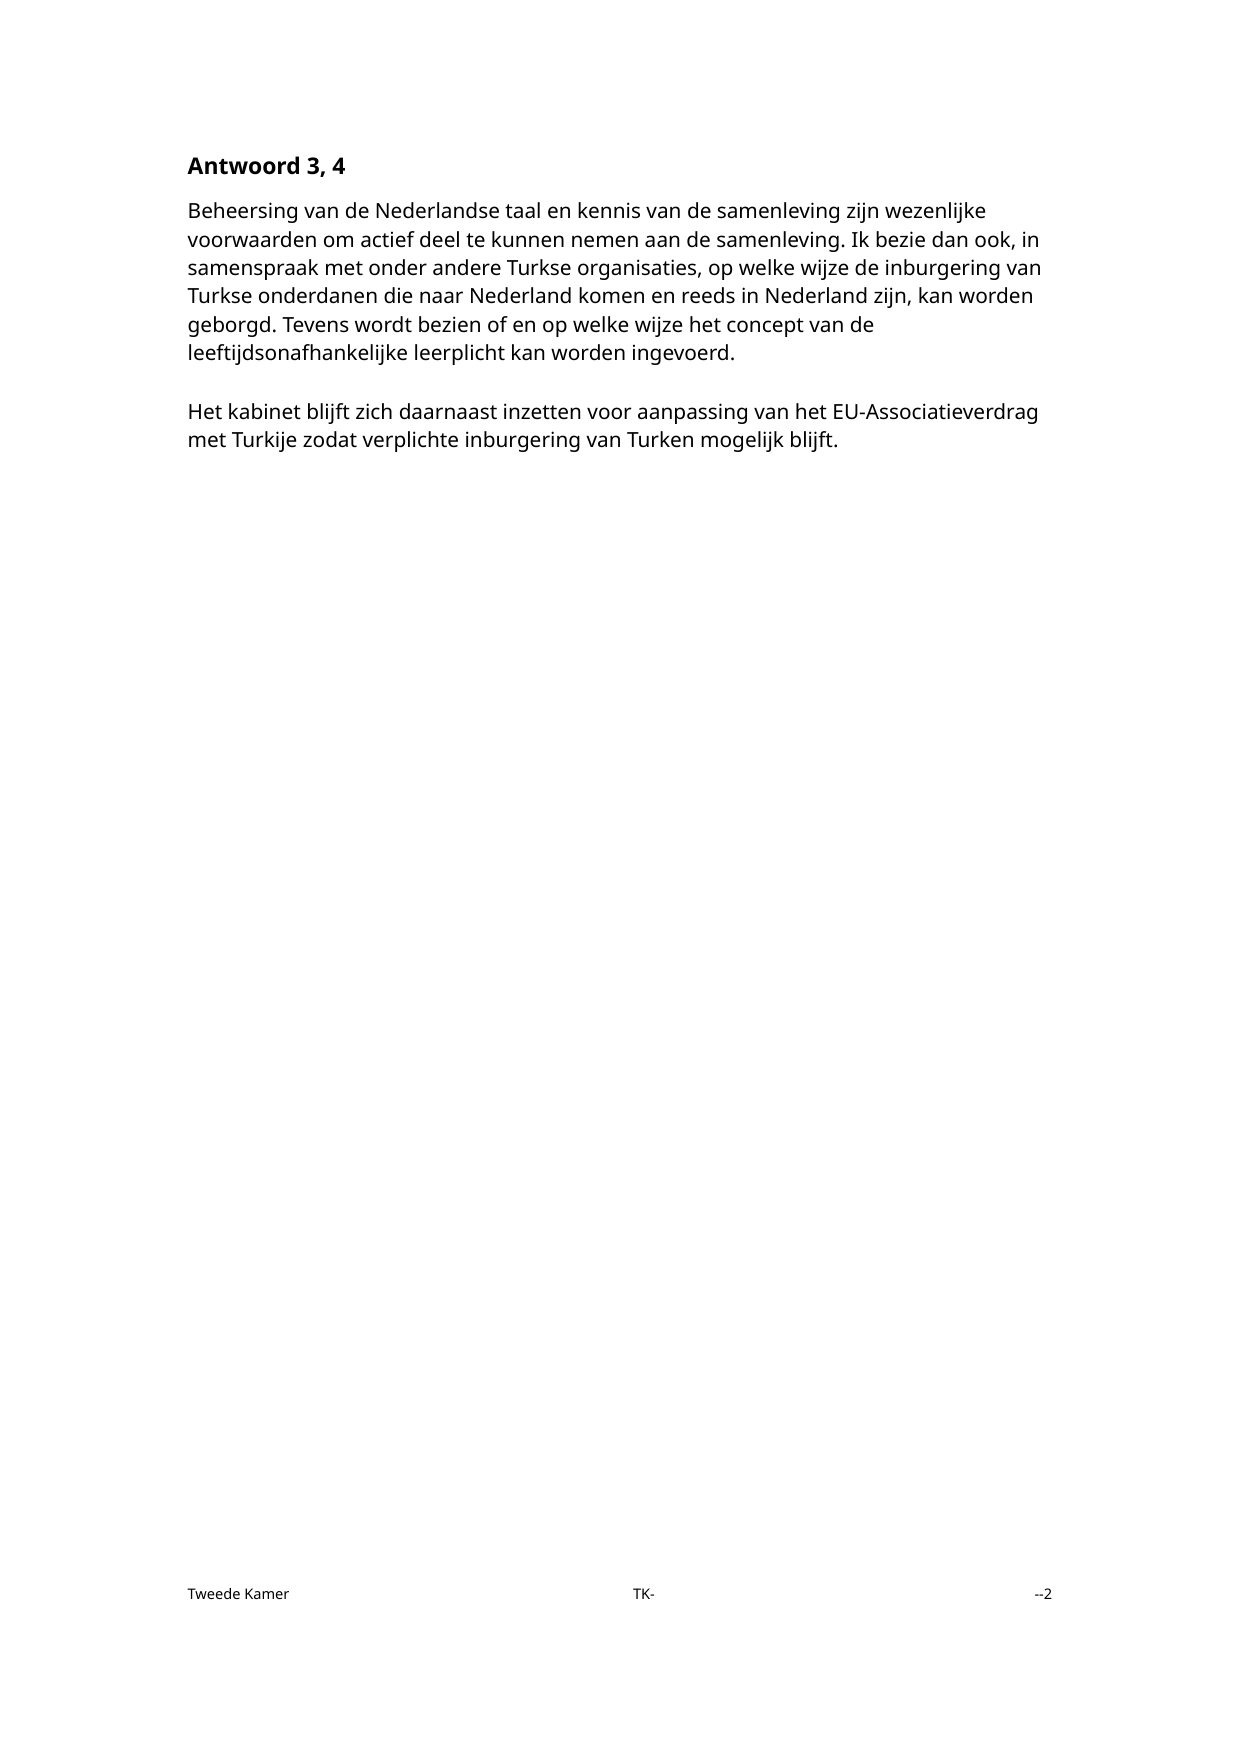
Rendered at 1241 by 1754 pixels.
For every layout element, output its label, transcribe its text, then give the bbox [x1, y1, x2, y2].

text Beheersing van de Nederlandse taal en kennis van de samenleving zijn wezenlijke voorwaarden om actief deel te kunnen nemen aan de samenleving. Ik bezie dan ook, in samenspraak met onder andere Turkse organisaties, op welke wijze de inburgering van Turkse onderdanen die naar Nederland komen en reeds in Nederland zijn, kan worden geborgd. Tevens wordt bezien of en op welke wijze het concept van de leeftijdsonafhankelijke leerplicht kan worden ingevoerd. [187, 196, 1053, 367]
text Het kabinet blijft zich daarnaast inzetten voor aanpassing van het EU-Associatieverdrag met Turkije zodat verplichte inburgering van Turken mogelijk blijft. [187, 397, 1053, 454]
subtitle Antwoord 3, 4 [187, 150, 1053, 181]
